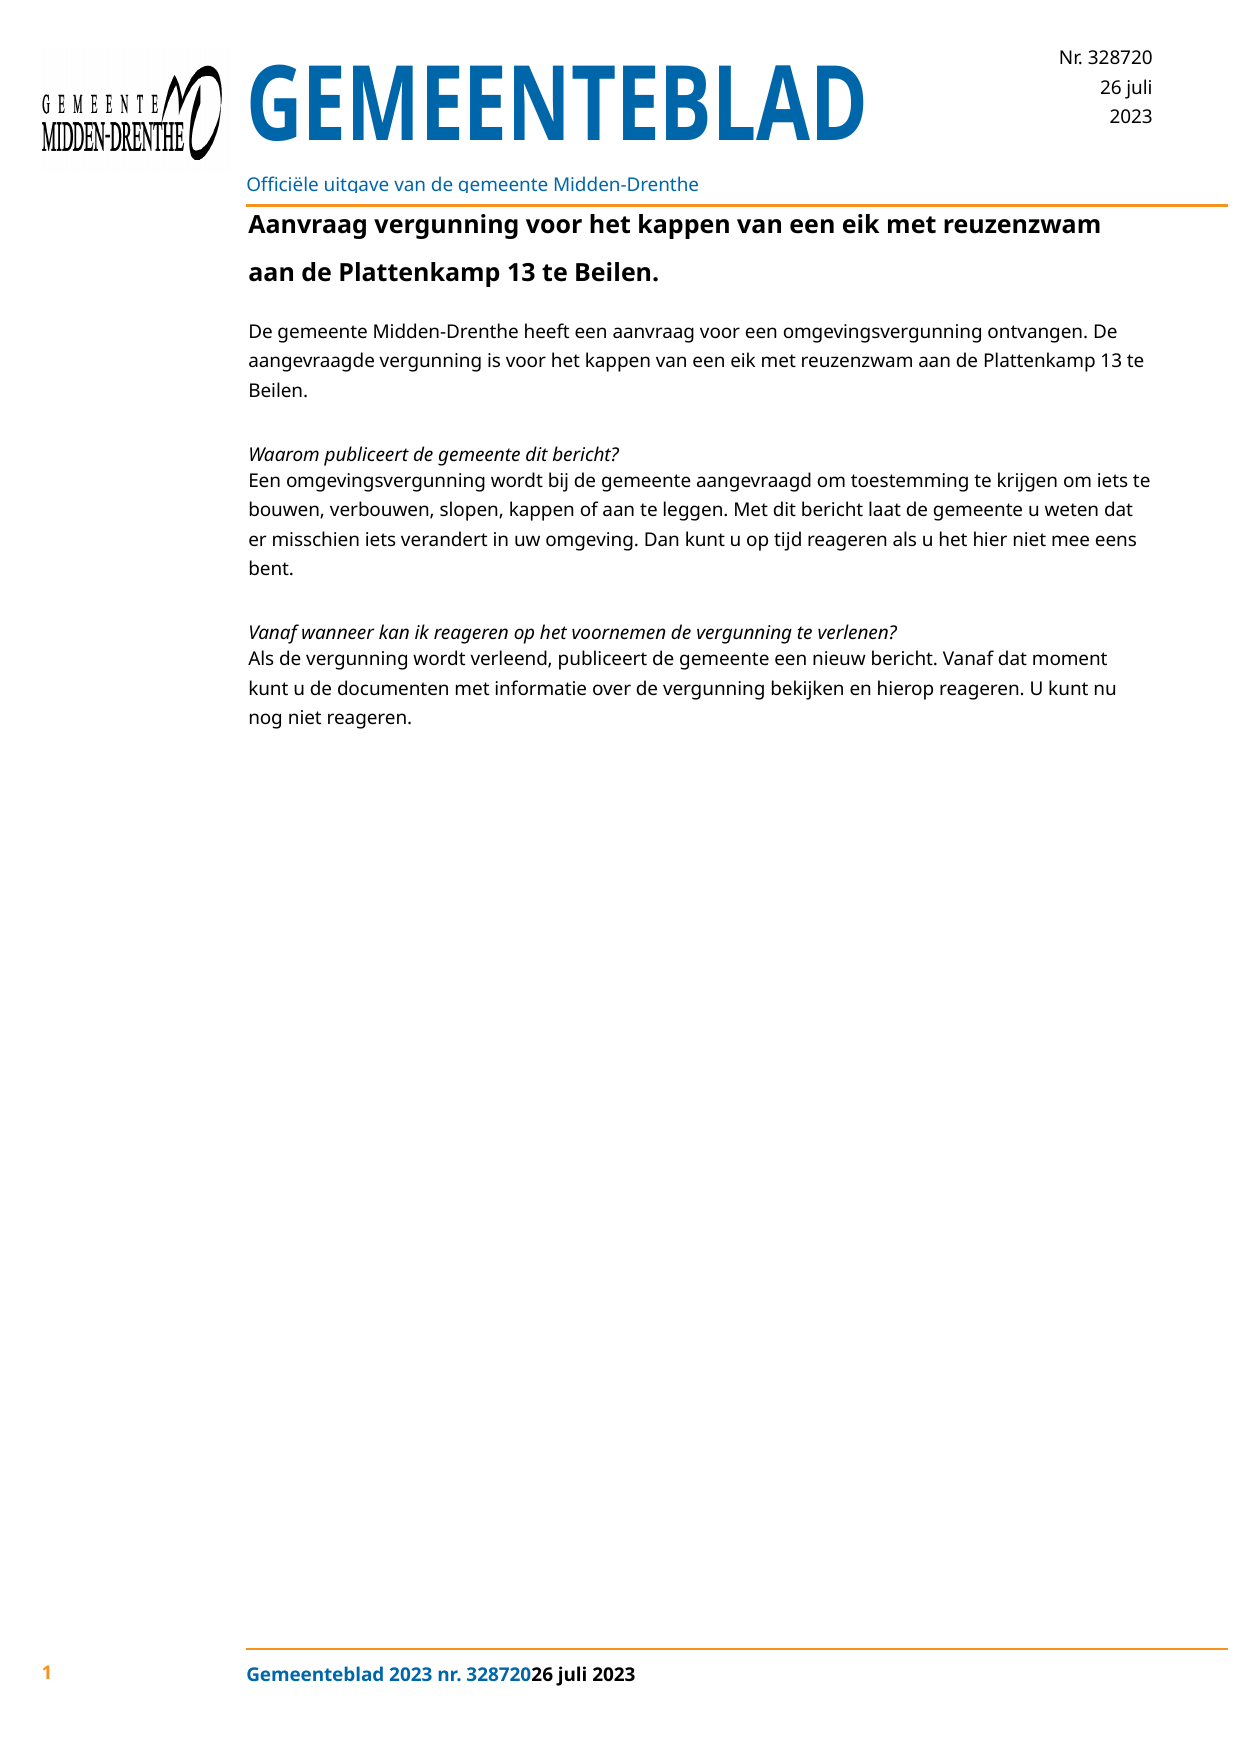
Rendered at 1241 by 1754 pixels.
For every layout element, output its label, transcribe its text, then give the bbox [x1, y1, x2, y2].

text De gemeente Midden-Drenthe heeft een aanvraag voor een omgevingsvergunning ontvangen. De aangevraagde vergunning is voor het kappen van een eik met reuzenzwam aan de Plattenkamp 13 te Beilen. [248, 318, 1152, 403]
text Als de vergunning wordt verleend, publiceert de gemeente een nieuw bericht. Vanaf dat moment kunt u de documenten met informatie over de vergunning bekijken en hierop reageren. U kunt nu nog niet reageren. [248, 645, 1152, 730]
text Een omgevingsvergunning wordt bij de gemeente aangevraagd om toestemming te krijgen om iets te bouwen, verbouwen, slopen, kappen of aan te leggen. Met dit bericht laat de gemeente u weten dat er misschien iets verandert in uw omgeving. Dan kunt u op tijd reageren als u het hier niet mee eens bent. [248, 467, 1152, 581]
picture [41, 47, 231, 172]
text Waarom publiceert de gemeente dit bericht? [248, 441, 1152, 467]
text Vanaf wanneer kan ik reageren op het voornemen de vergunning te verlenen? [248, 619, 1152, 645]
text Aanvraag vergunning voor het kappen van een eik met reuzenzwam aan de Plattenkamp 13 te Beilen. [248, 207, 1152, 288]
